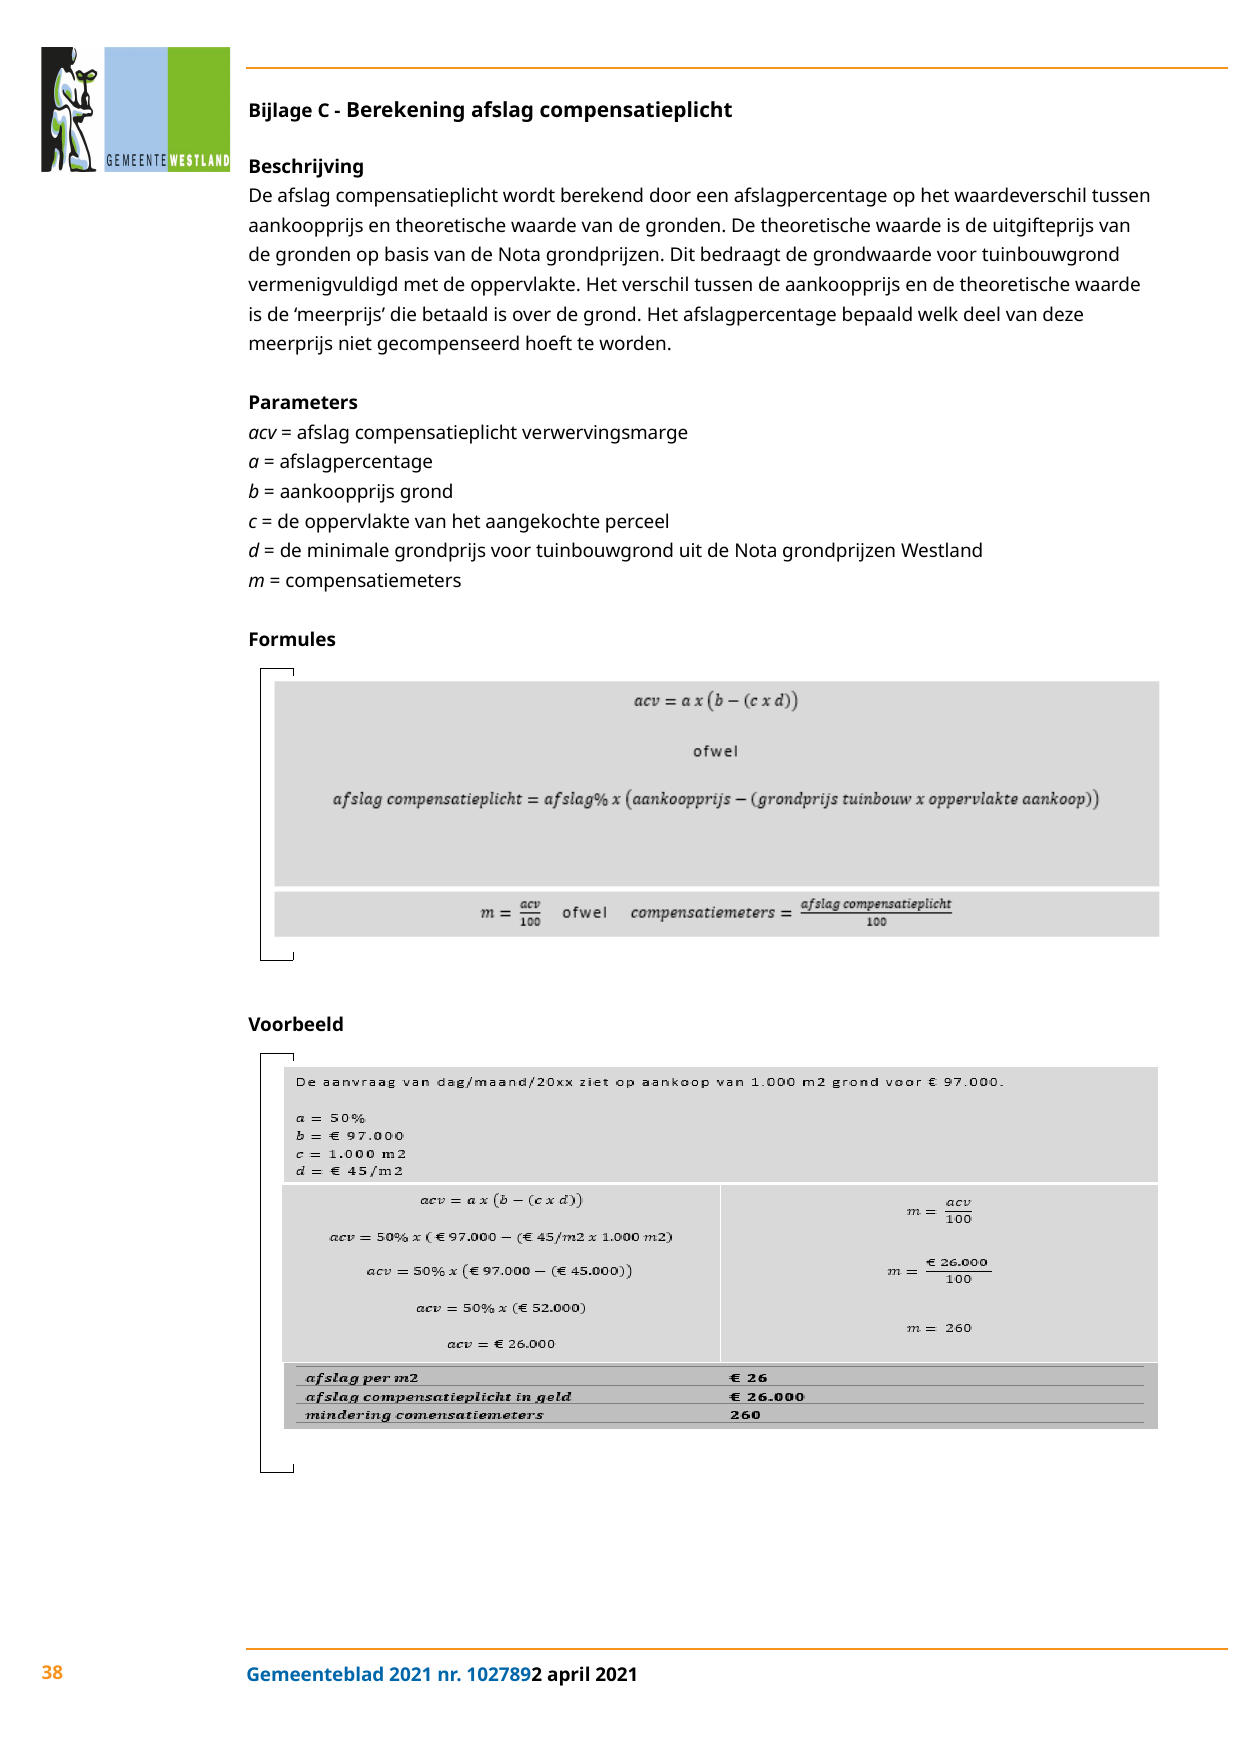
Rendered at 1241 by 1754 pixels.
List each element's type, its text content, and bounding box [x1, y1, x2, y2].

text a = afslagpercentage [248, 449, 1152, 474]
text d = de minimale grondprijs voor tuinbouwgrond uit de Nota grondprijzen Westland [248, 537, 1152, 563]
text De afslag compensatieplicht wordt berekend door een afslagpercentage op het waardeverschil tussen aankoopprijs en theoretische waarde van de gronden. De theoretische waarde is de uitgifteprijs van de gronden op basis van de Nota grondprijzen. Dit bedraagt de grondwaarde voor tuinbouwgrond vermenigvuldigd met de oppervlakte. Het verschil tussen de aankoopprijs en de theoretische waarde is de ‘meerprijs’ die betaald is over de grond. Het afslagpercentage bepaald welk deel van deze meerprijs niet gecompenseerd hoeft te worden. [248, 182, 1152, 356]
picture [268, 676, 1173, 952]
text b = aankoopprijs grond [248, 478, 1152, 504]
text acv = afslag compensatieplicht verwervingsmarge [248, 419, 1152, 445]
text Beschrijving [248, 153, 1152, 179]
text Bijlage C - Berekening afslag compensatieplicht [248, 95, 1152, 123]
text c = de oppervlakte van het aangekochte perceel [248, 508, 1152, 534]
picture [268, 1061, 1173, 1464]
picture [41, 47, 231, 172]
text Formules [248, 626, 1152, 652]
text Voorbeeld [248, 1011, 1152, 1037]
text m = compensatiemeters [248, 567, 1152, 593]
text Parameters [248, 389, 1152, 415]
